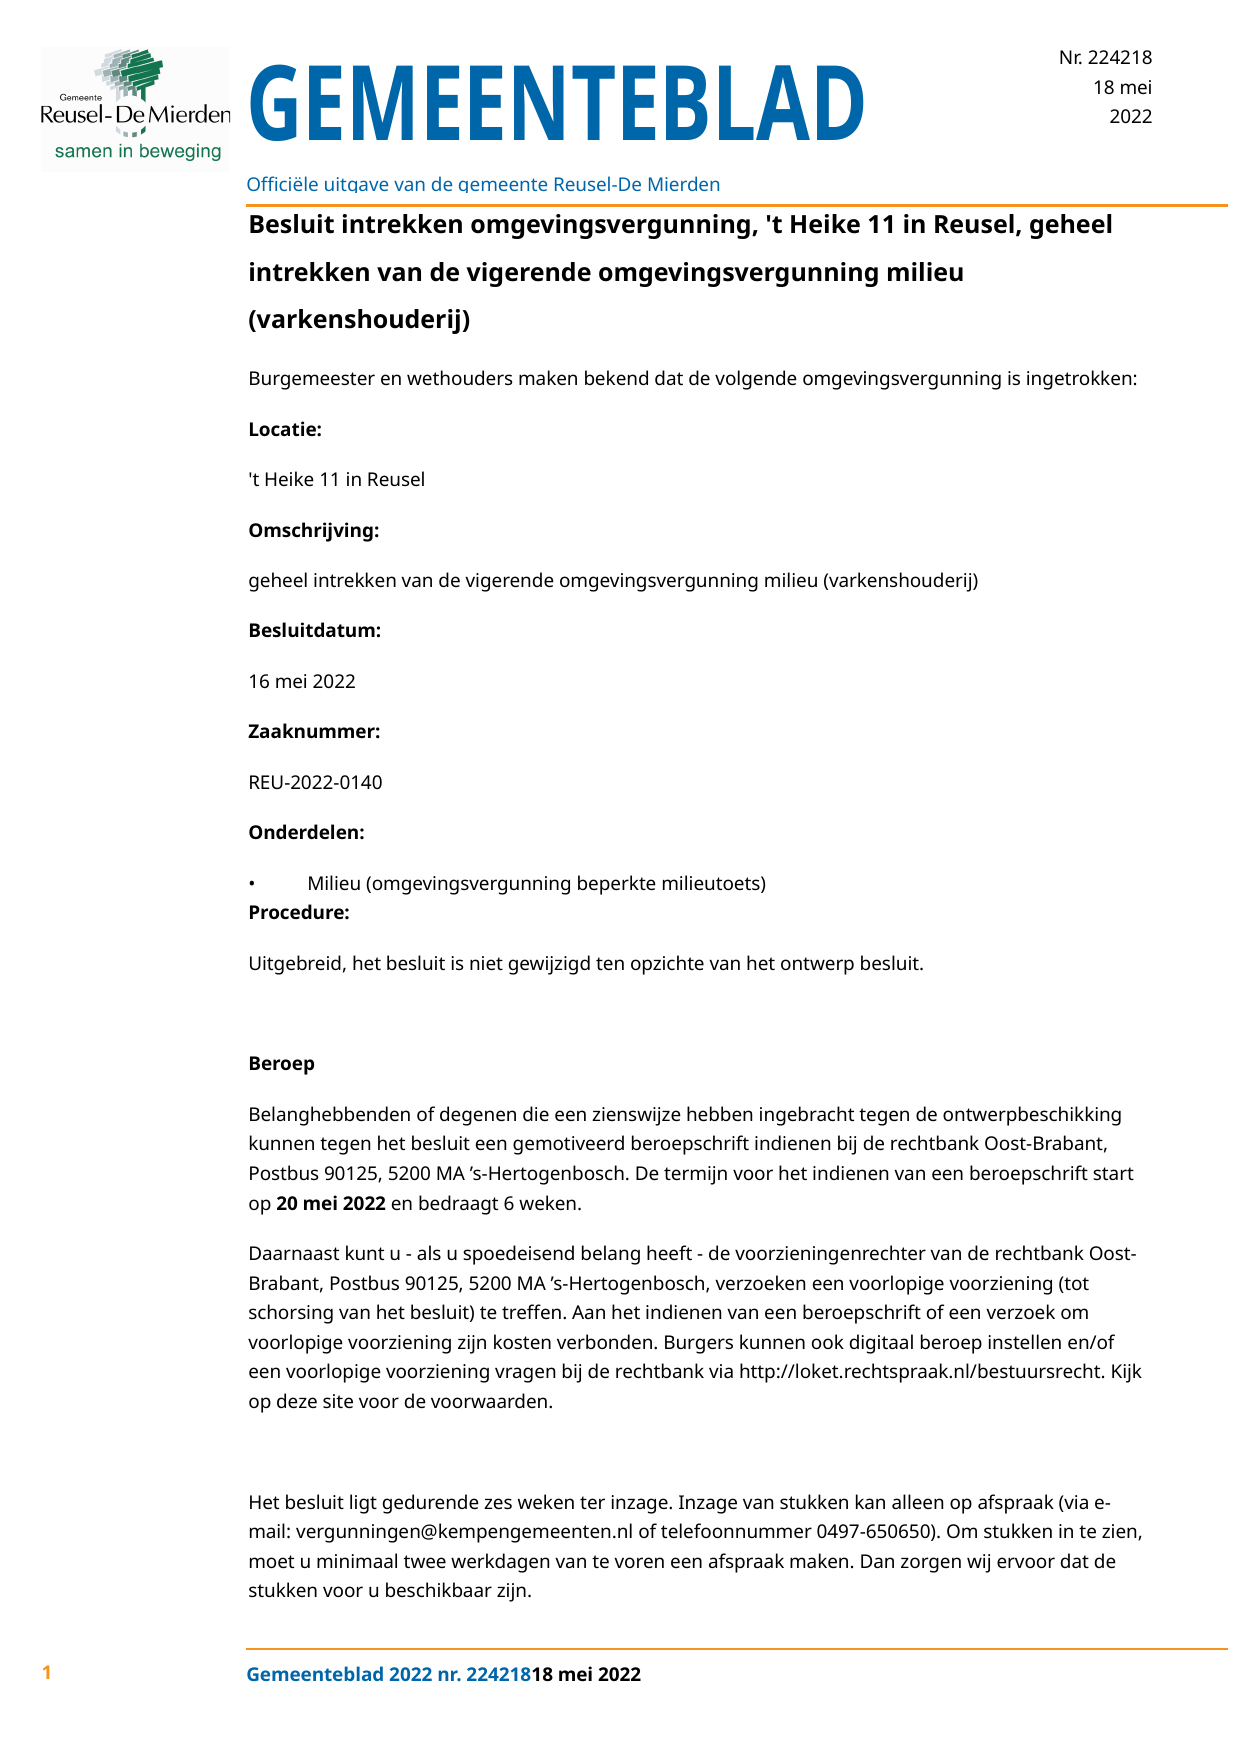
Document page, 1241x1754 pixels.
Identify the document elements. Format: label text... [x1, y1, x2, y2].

text Besluit intrekken omgevingsvergunning, 't Heike 11 in Reusel, geheel intrekken van de vigerende omgevingsvergunning milieu (varkenshouderij) [248, 207, 1152, 336]
text Zaaknummer: [248, 718, 1152, 744]
text Onderdelen: [248, 819, 1152, 845]
text Beroep [248, 1051, 1152, 1076]
text 't Heike 11 in Reusel [248, 466, 1152, 492]
text Besluitdatum: [248, 618, 1152, 643]
text REU-2022-0140 [248, 769, 1152, 794]
text 16 mei 2022 [248, 668, 1152, 694]
text Daarnaast kunt u - als u spoedeisend belang heeft - de voorzieningenrechter van de rechtbank Oost-Brabant, Postbus 90125, 5200 MA ’s-Hertogenbosch, verzoeken een voorlopige voorziening (tot schorsing van het besluit) te treffen. Aan het indienen van een beroepschrift of een verzoek om voorlopige voorziening zijn kosten verbonden. Burgers kunnen ook digitaal beroep instellen en/of een voorlopige voorziening vragen bij de rechtbank via http://loket.rechtspraak.nl/bestuursrecht. Kijk op deze site voor de voorwaarden. [248, 1240, 1152, 1414]
text Burgemeester en wethouders maken bekend dat de volgende omgevingsvergunning is ingetrokken: [248, 366, 1152, 391]
text Uitgebreid, het besluit is niet gewijzigd ten opzichte van het ontwerp besluit. [248, 950, 1152, 975]
text Procedure: [248, 899, 1152, 925]
text Locatie: [248, 416, 1152, 442]
picture [41, 47, 231, 172]
text geheel intrekken van de vigerende omgevingsvergunning milieu (varkenshouderij) [248, 567, 1152, 593]
text Omschrijving: [248, 517, 1152, 542]
text Het besluit ligt gedurende zes weken ter inzage. Inzage van stukken kan alleen op afspraak (via e-mail: vergunningen@kempengemeenten.nl of telefoonnummer 0497-650650). Om stukken in te zien, moet u minimaal twee werkdagen van te voren een afspraak maken. Dan zorgen wij ervoor dat de stukken voor u beschikbaar zijn. [248, 1489, 1152, 1603]
list Milieu (omgevingsvergunning beperkte milieutoets) [248, 870, 1152, 895]
text Belanghebbenden of degenen die een zienswijze hebben ingebracht tegen de ontwerpbeschikking kunnen tegen het besluit een gemotiveerd beroepschrift indienen bij de rechtbank Oost-Brabant, Postbus 90125, 5200 MA ’s-Hertogenbosch. De termijn voor het indienen van een beroepschrift start op 20 mei 2022 en bedraagt 6 weken. [248, 1101, 1152, 1215]
